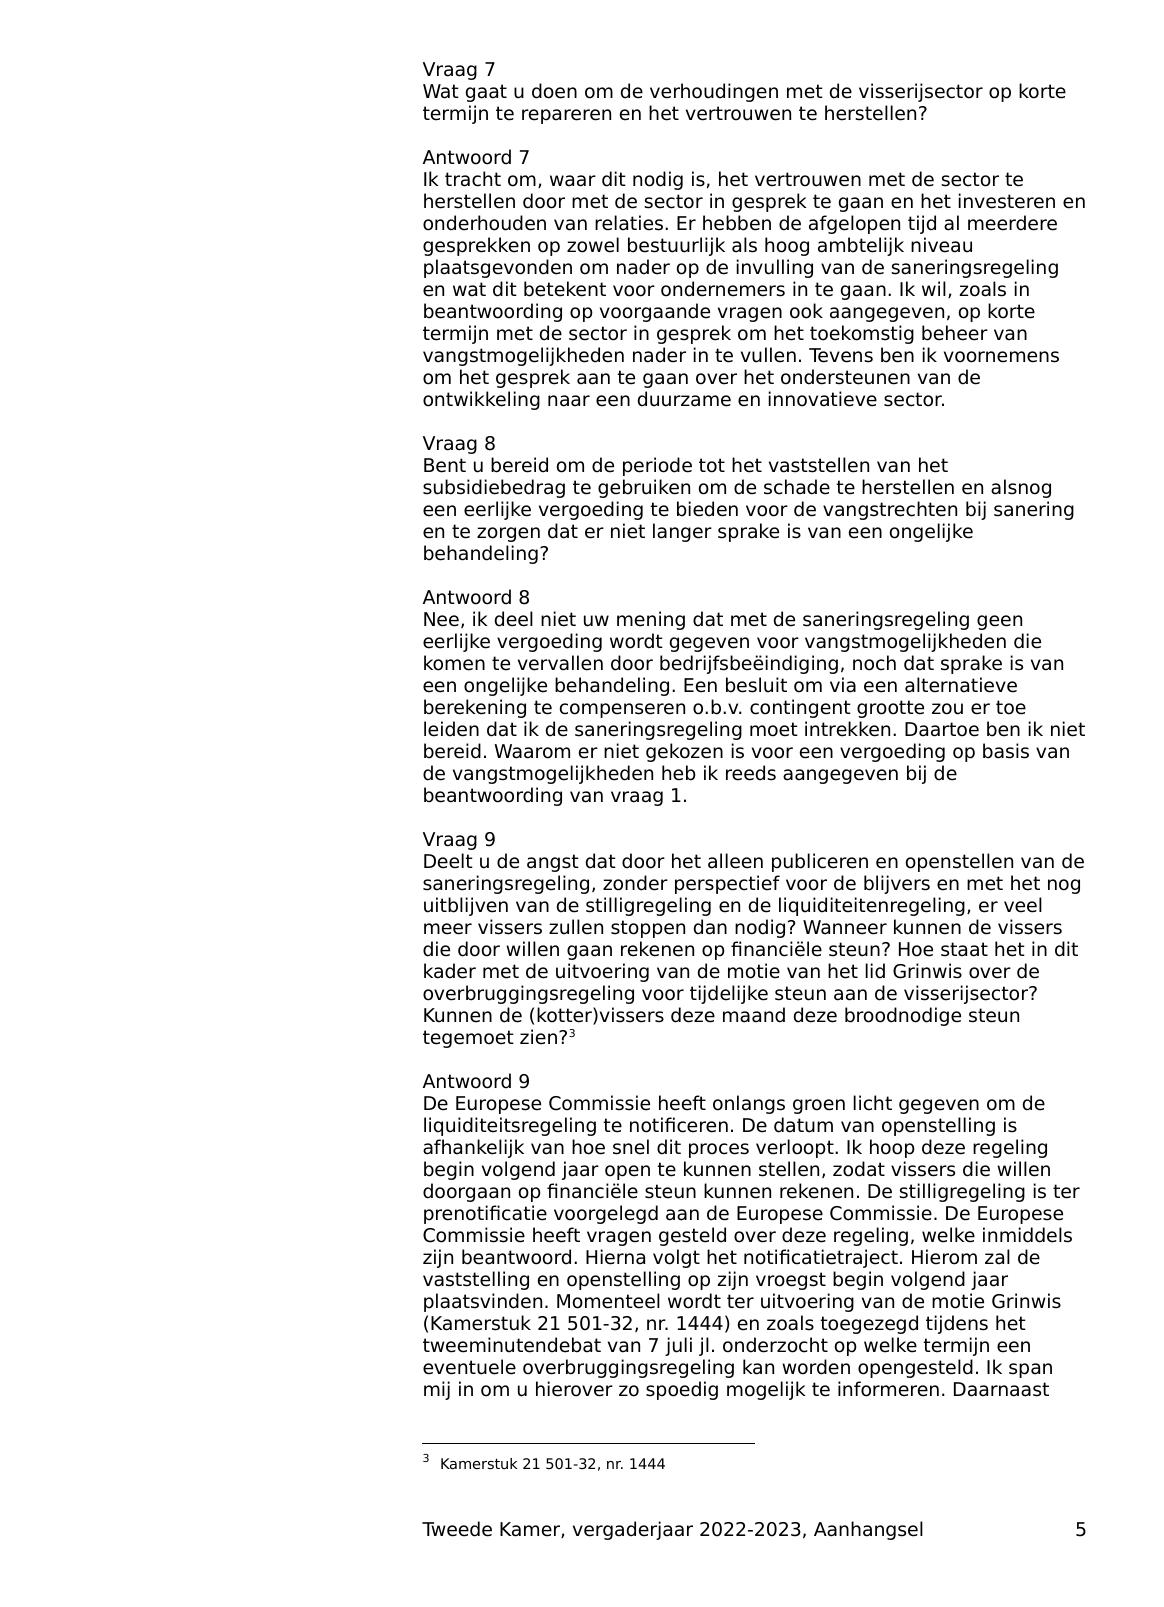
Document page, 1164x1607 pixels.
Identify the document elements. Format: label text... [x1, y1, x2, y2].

text Deelt u de angst dat door het alleen publiceren en openstellen van de saneringsregeling, zonder perspectief voor de blijvers en met het nog uitblijven van de stilligregeling en de liquiditeitenregeling, er veel meer vissers zullen stoppen dan nodig? Wanneer kunnen de vissers die door willen gaan rekenen op financiële steun? Hoe staat het in dit kader met de uitvoering van de motie van het lid Grinwis over de overbruggingsregeling voor tijdelijke steun aan de visserijsector? Kunnen de (kotter)vissers deze maand deze broodnodige steun tegemoet zien? [422, 851, 1087, 1049]
text De Europese Commissie heeft onlangs groen licht gegeven om de liquiditeitsregeling te notificeren. De datum van openstelling is afhankelijk van hoe snel dit proces verloopt. Ik hoop deze regeling begin volgend jaar open te kunnen stellen, zodat vissers die willen doorgaan op financiële steun kunnen rekenen. De stilligregeling is ter prenotificatie voorgelegd aan de Europese Commissie. De Europese Commissie heeft vragen gesteld over deze regeling, welke inmiddels zijn beantwoord. Hierna volgt het notificatietraject. Hierom zal de vaststelling en openstelling op zijn vroegst begin volgend jaar plaatsvinden. Momenteel wordt ter uitvoering van de motie Grinwis (Kamerstuk 21 501-32, nr. 1444) en zoals toegezegd tijdens het tweeminutendebat van 7 juli jl. onderzocht op welke termijn een eventuele overbruggingsregeling kan worden opengesteld. Ik span mij in om u hierover zo spoedig mogelijk te informeren. Daarnaast [422, 1093, 1087, 1401]
text Vraag 7 [422, 59, 1087, 81]
text Antwoord 9 [422, 1071, 1087, 1093]
text Vraag 9 [422, 829, 1087, 851]
text Bent u bereid om de periode tot het vaststellen van het subsidiebedrag te gebruiken om de schade te herstellen en alsnog een eerlijke vergoeding te bieden voor de vangstrechten bij sanering en te zorgen dat er niet langer sprake is van een ongelijke behandeling? [422, 455, 1087, 565]
text Vraag 8 [422, 433, 1087, 455]
text Antwoord 8 [422, 587, 1087, 609]
text Wat gaat u doen om de verhoudingen met de visserijsector op korte termijn te repareren en het vertrouwen te herstellen? [422, 81, 1087, 125]
text Ik tracht om, waar dit nodig is, het vertrouwen met de sector te herstellen door met de sector in gesprek te gaan en het investeren en onderhouden van relaties. Er hebben de afgelopen tijd al meerdere gesprekken op zowel bestuurlijk als hoog ambtelijk niveau plaatsgevonden om nader op de invulling van de saneringsregeling en wat dit betekent voor ondernemers in te gaan. Ik wil, zoals in beantwoording op voorgaande vragen ook aangegeven, op korte termijn met de sector in gesprek om het toekomstig beheer van vangstmogelijkheden nader in te vullen. Tevens ben ik voornemens om het gesprek aan te gaan over het ondersteunen van de ontwikkeling naar een duurzame en innovatieve sector. [422, 169, 1087, 411]
text Nee, ik deel niet uw mening dat met de saneringsregeling geen eerlijke vergoeding wordt gegeven voor vangstmogelijkheden die komen te vervallen door bedrijfsbeëindiging, noch dat sprake is van een ongelijke behandeling. Een besluit om via een alternatieve berekening te compenseren o.b.v. contingent grootte zou er toe leiden dat ik de saneringsregeling moet intrekken. Daartoe ben ik niet bereid. Waarom er niet gekozen is voor een vergoeding op basis van de vangstmogelijkheden heb ik reeds aangegeven bij de beantwoording van vraag 1. [422, 609, 1087, 807]
text Kamerstuk 21 501-32, nr. 1444 [422, 1452, 1087, 1474]
text Antwoord 7 [422, 147, 1087, 169]
